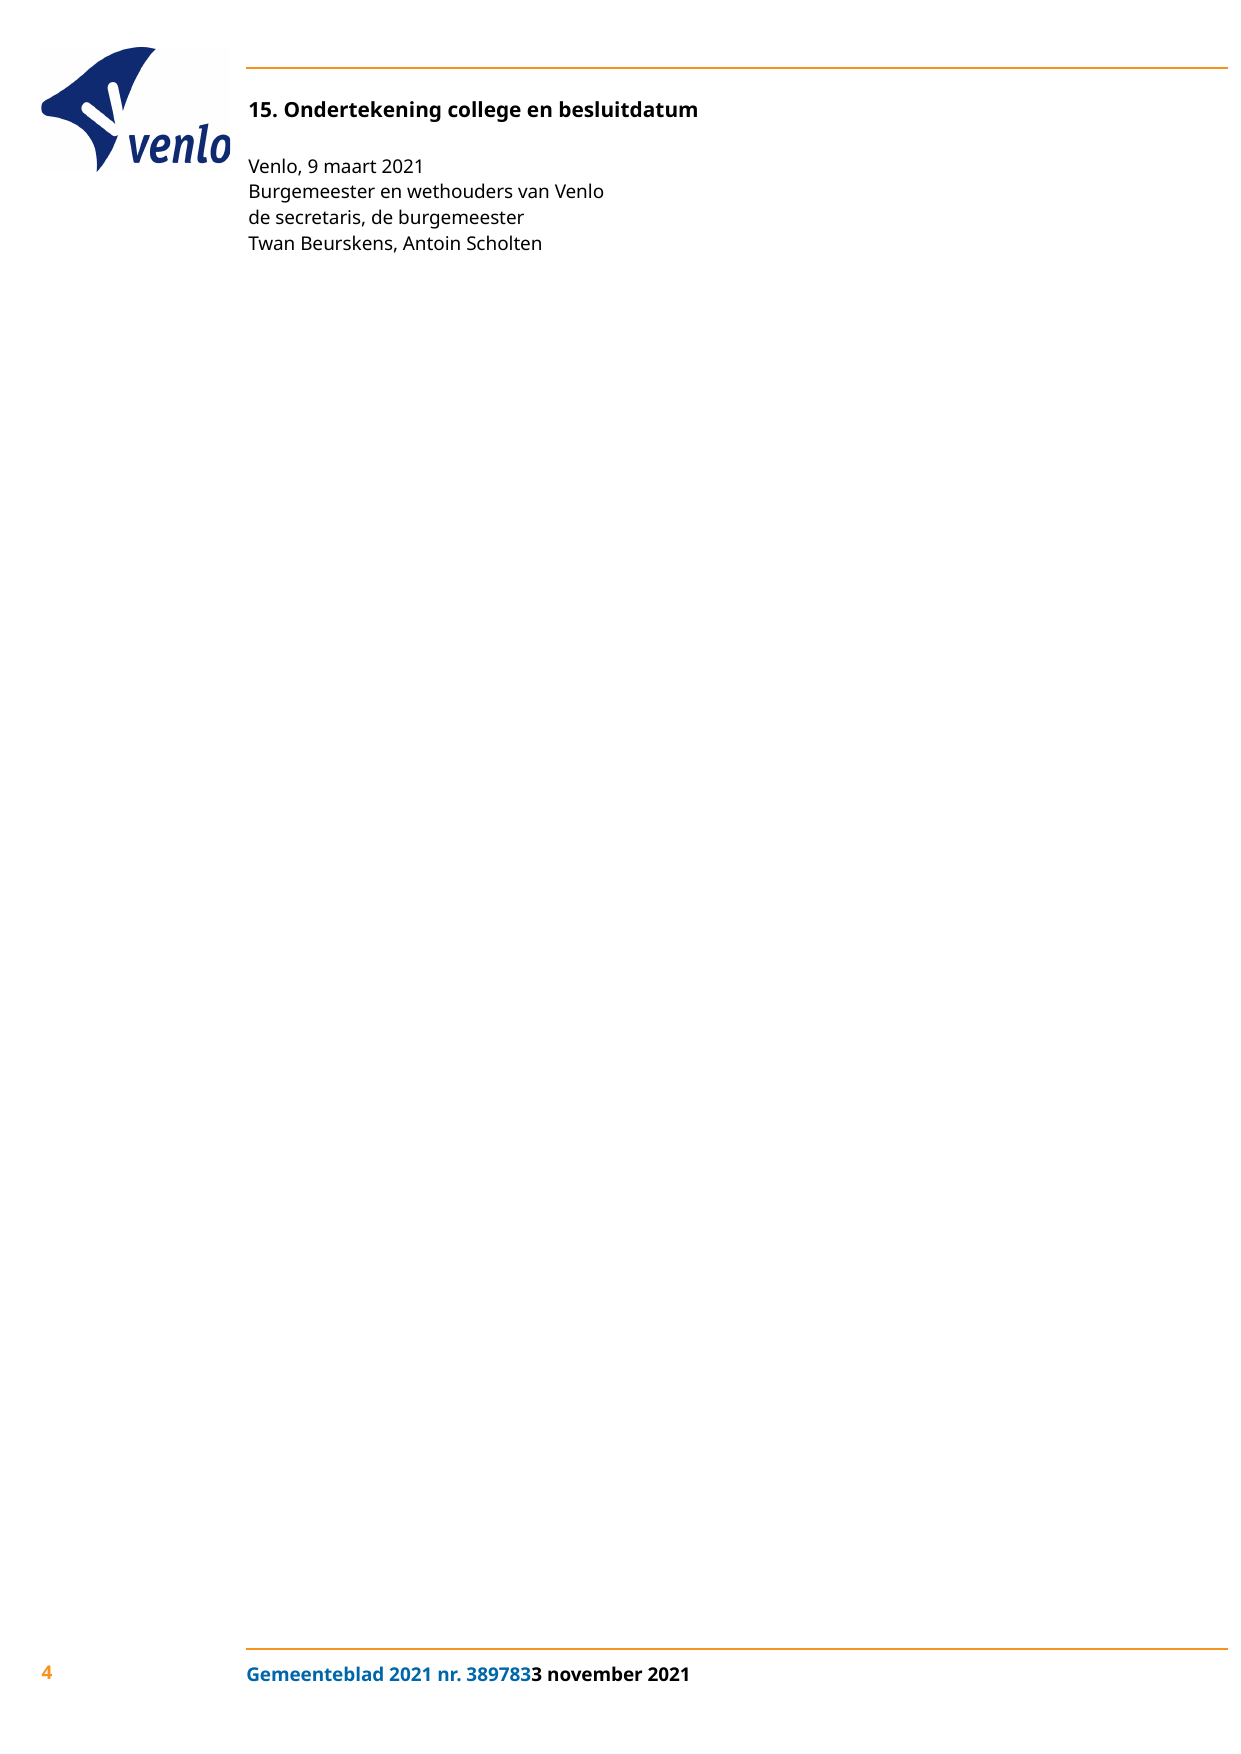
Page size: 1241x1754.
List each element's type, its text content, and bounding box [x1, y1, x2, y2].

picture [41, 47, 231, 172]
text Burgemeester en wethouders van Venlo [248, 178, 1152, 204]
text Twan Beurskens, Antoin Scholten [248, 230, 1152, 256]
text 15. Ondertekening college en besluitdatum [248, 95, 1152, 123]
text Venlo, 9 maart 2021 [248, 153, 1152, 178]
text de secretaris, de burgemeester [248, 204, 1152, 230]
